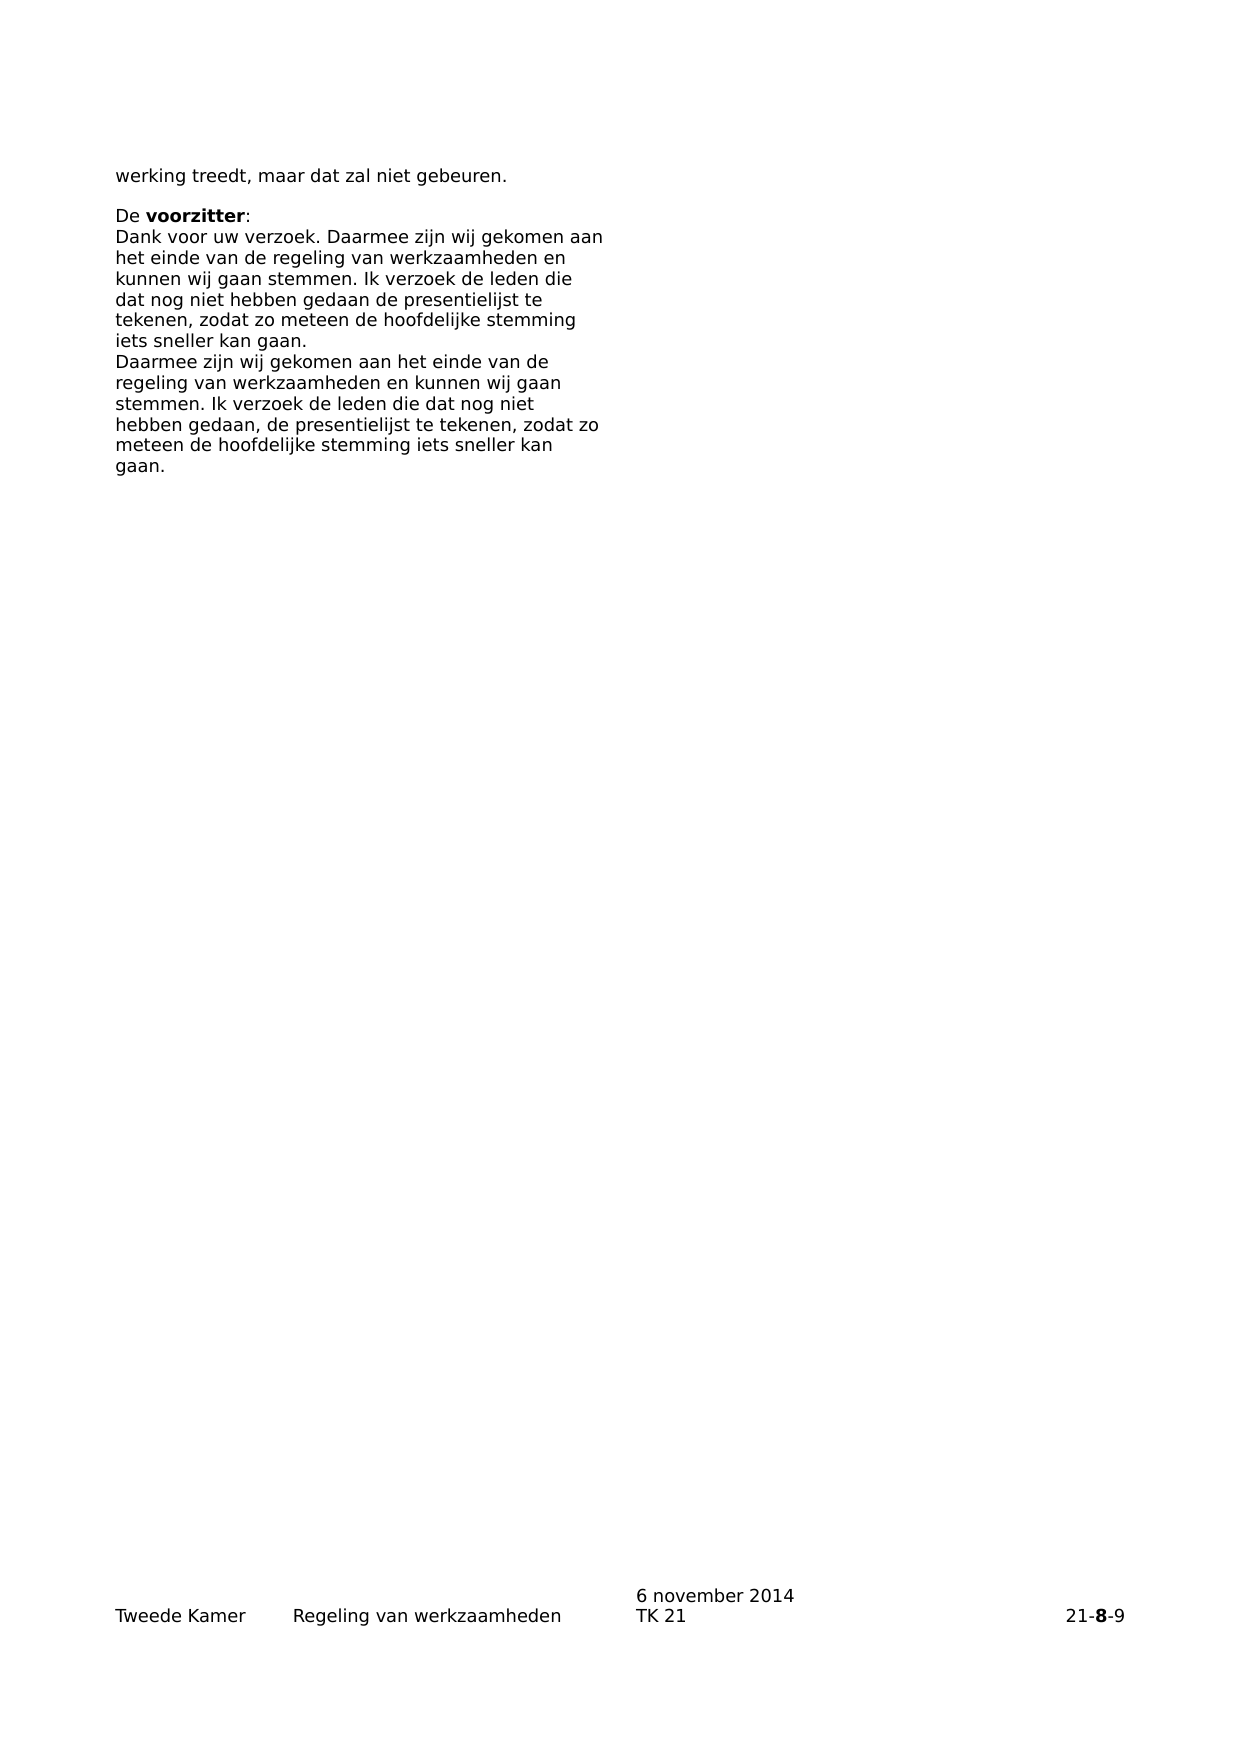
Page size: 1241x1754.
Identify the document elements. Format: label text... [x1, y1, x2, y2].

text werking treedt, maar dat zal niet gebeuren. [115, 165, 605, 186]
text Dank voor uw verzoek. Daarmee zijn wij gekomen aan het einde van de regeling van werkzaamheden en kunnen wij gaan stemmen. Ik verzoek de leden die dat nog niet hebben gedaan de presentielijst te tekenen, zodat zo meteen de hoofdelijke stemming iets sneller kan gaan. [115, 227, 605, 352]
text De voorzitter: [115, 206, 605, 227]
text Daarmee zijn wij gekomen aan het einde van de regeling van werkzaamheden en kunnen wij gaan stemmen. Ik verzoek de leden die dat nog niet hebben gedaan, de presentielijst te tekenen, zodat zo meteen de hoofdelijke stemming iets sneller kan gaan. [115, 352, 605, 477]
